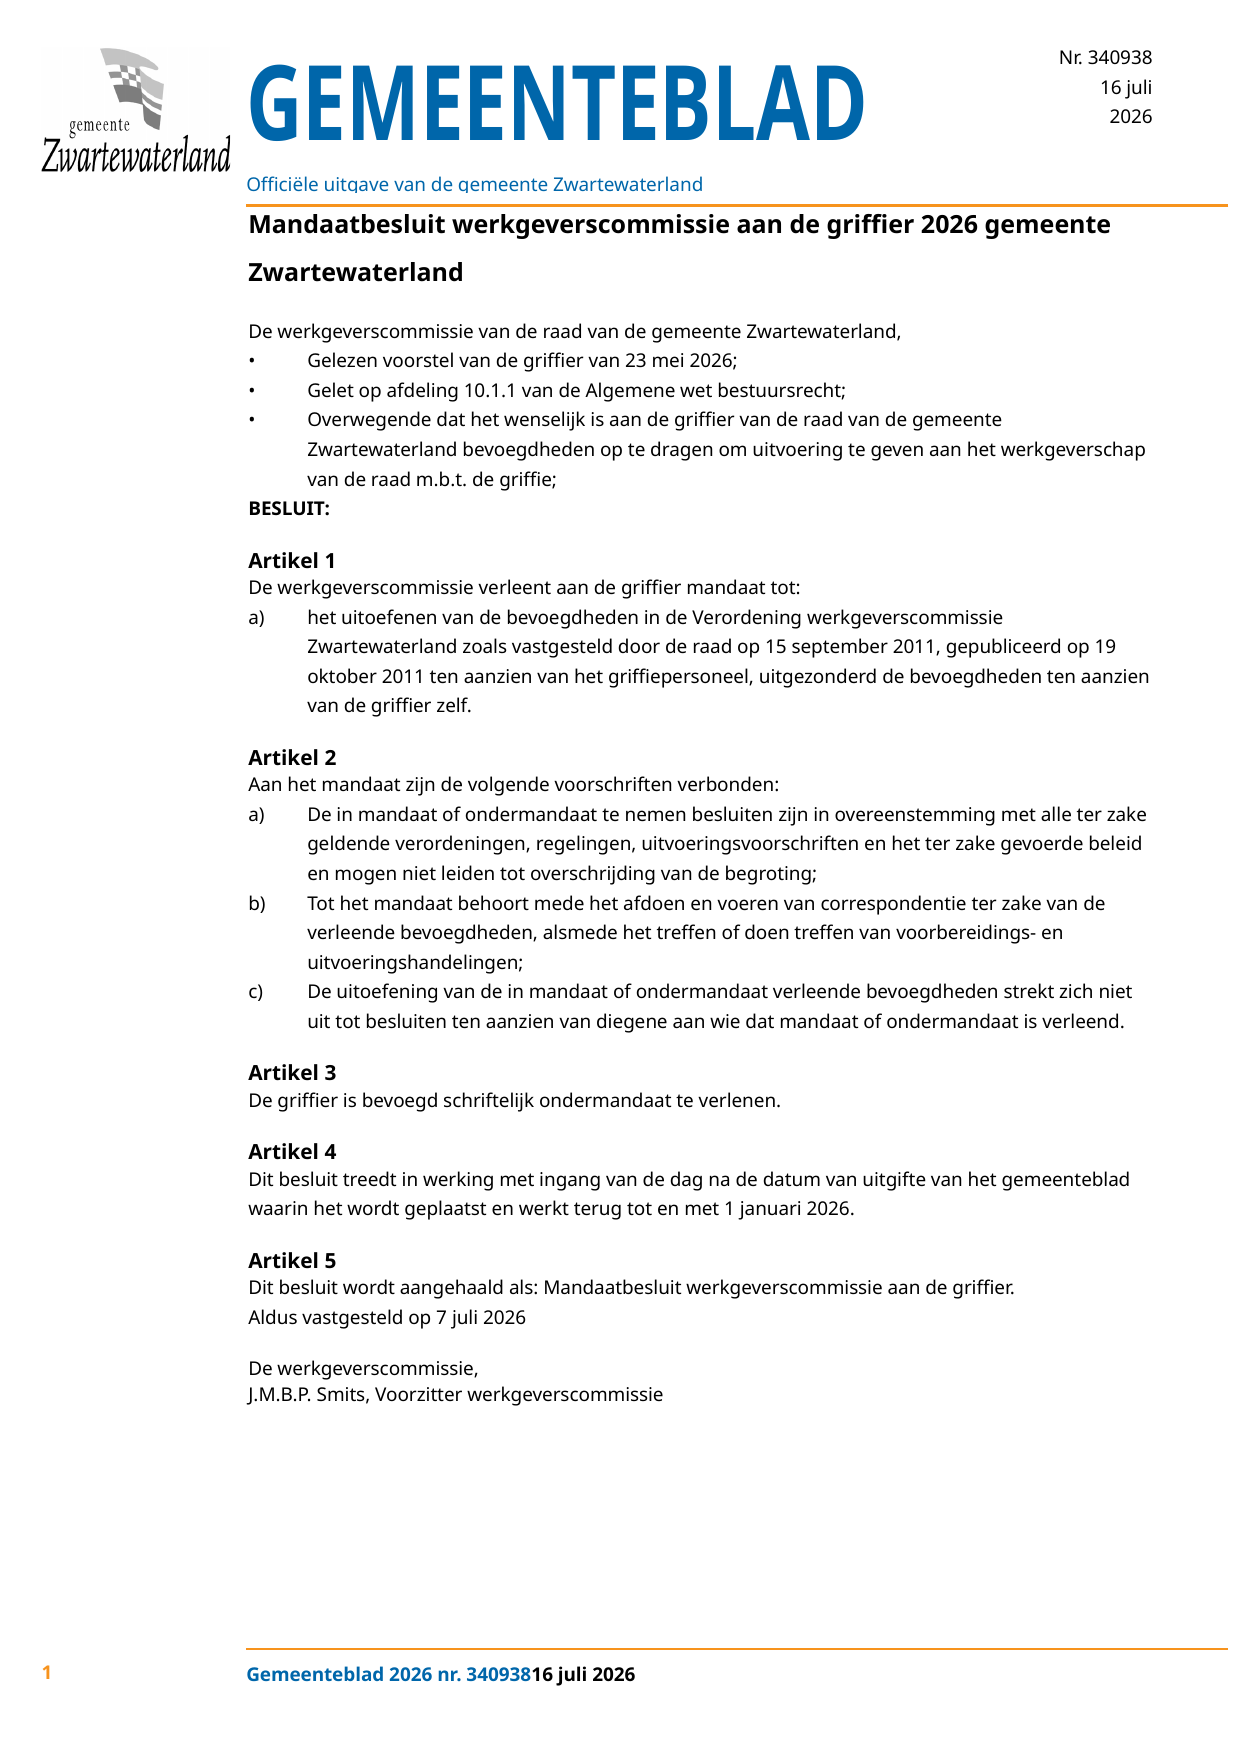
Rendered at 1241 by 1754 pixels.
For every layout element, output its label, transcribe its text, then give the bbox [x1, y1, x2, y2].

text De werkgeverscommissie verleent aan de griffier mandaat tot: [248, 574, 1152, 600]
text Artikel 4 [248, 1137, 1152, 1166]
text Artikel 2 [248, 743, 1152, 771]
text Artikel 5 [248, 1246, 1152, 1274]
text Dit besluit treedt in werking met ingang van de dag na de datum van uitgifte van het gemeenteblad waarin het wordt geplaatst en werkt terug tot en met 1 januari 2026. [248, 1166, 1152, 1221]
list De uitoefening van de in mandaat of ondermandaat verleende bevoegdheden strekt zich niet uit tot besluiten ten aanzien van diegene aan wie dat mandaat of ondermandaat is verleend. [248, 978, 1152, 1034]
text Artikel 1 [248, 546, 1152, 574]
list Overwegende dat het wenselijk is aan de griffier van de raad van de gemeente Zwartewaterland bevoegdheden op te dragen om uitvoering te geven aan het werkgeverschap van de raad m.b.t. de griffie; [248, 407, 1152, 492]
text BESLUIT: [248, 495, 1152, 521]
picture [41, 47, 231, 172]
text J.M.B.P. Smits, Voorzitter werkgeverscommissie [248, 1381, 1152, 1407]
text Mandaatbesluit werkgeverscommissie aan de griffier 2026 gemeente Zwartewaterland [248, 207, 1152, 288]
text De werkgeverscommissie van de raad van de gemeente Zwartewaterland, [248, 318, 1152, 344]
text Dit besluit wordt aangehaald als: Mandaatbesluit werkgeverscommissie aan de griffier. [248, 1274, 1152, 1300]
list Tot het mandaat behoort mede het afdoen en voeren van correspondentie ter zake van de verleende bevoegdheden, alsmede het treffen of doen treffen van voorbereidings- en uitvoeringshandelingen; [248, 890, 1152, 975]
text Aldus vastgesteld op 7 juli 2026 [248, 1304, 1152, 1329]
list Gelet op afdeling 10.1.1 van de Algemene wet bestuursrecht; [248, 377, 1152, 403]
text Aan het mandaat zijn de volgende voorschriften verbonden: [248, 771, 1152, 797]
text De werkgeverscommissie, [248, 1355, 1152, 1381]
text Artikel 3 [248, 1058, 1152, 1087]
list het uitoefenen van de bevoegdheden in de Verordening werkgeverscommissie Zwartewaterland zoals vastgesteld door de raad op 15 september 2011, gepubliceerd op 19 oktober 2011 ten aanzien van het griffiepersoneel, uitgezonderd de bevoegdheden ten aanzien van de griffier zelf. [248, 604, 1152, 718]
list De in mandaat of ondermandaat te nemen besluiten zijn in overeenstemming met alle ter zake geldende verordeningen, regelingen, uitvoeringsvoorschriften en het ter zake gevoerde beleid en mogen niet leiden tot overschrijding van de begroting; [248, 801, 1152, 886]
list Gelezen voorstel van de griffier van 23 mei 2026; [248, 347, 1152, 373]
text De griffier is bevoegd schriftelijk ondermandaat te verlenen. [248, 1087, 1152, 1113]
